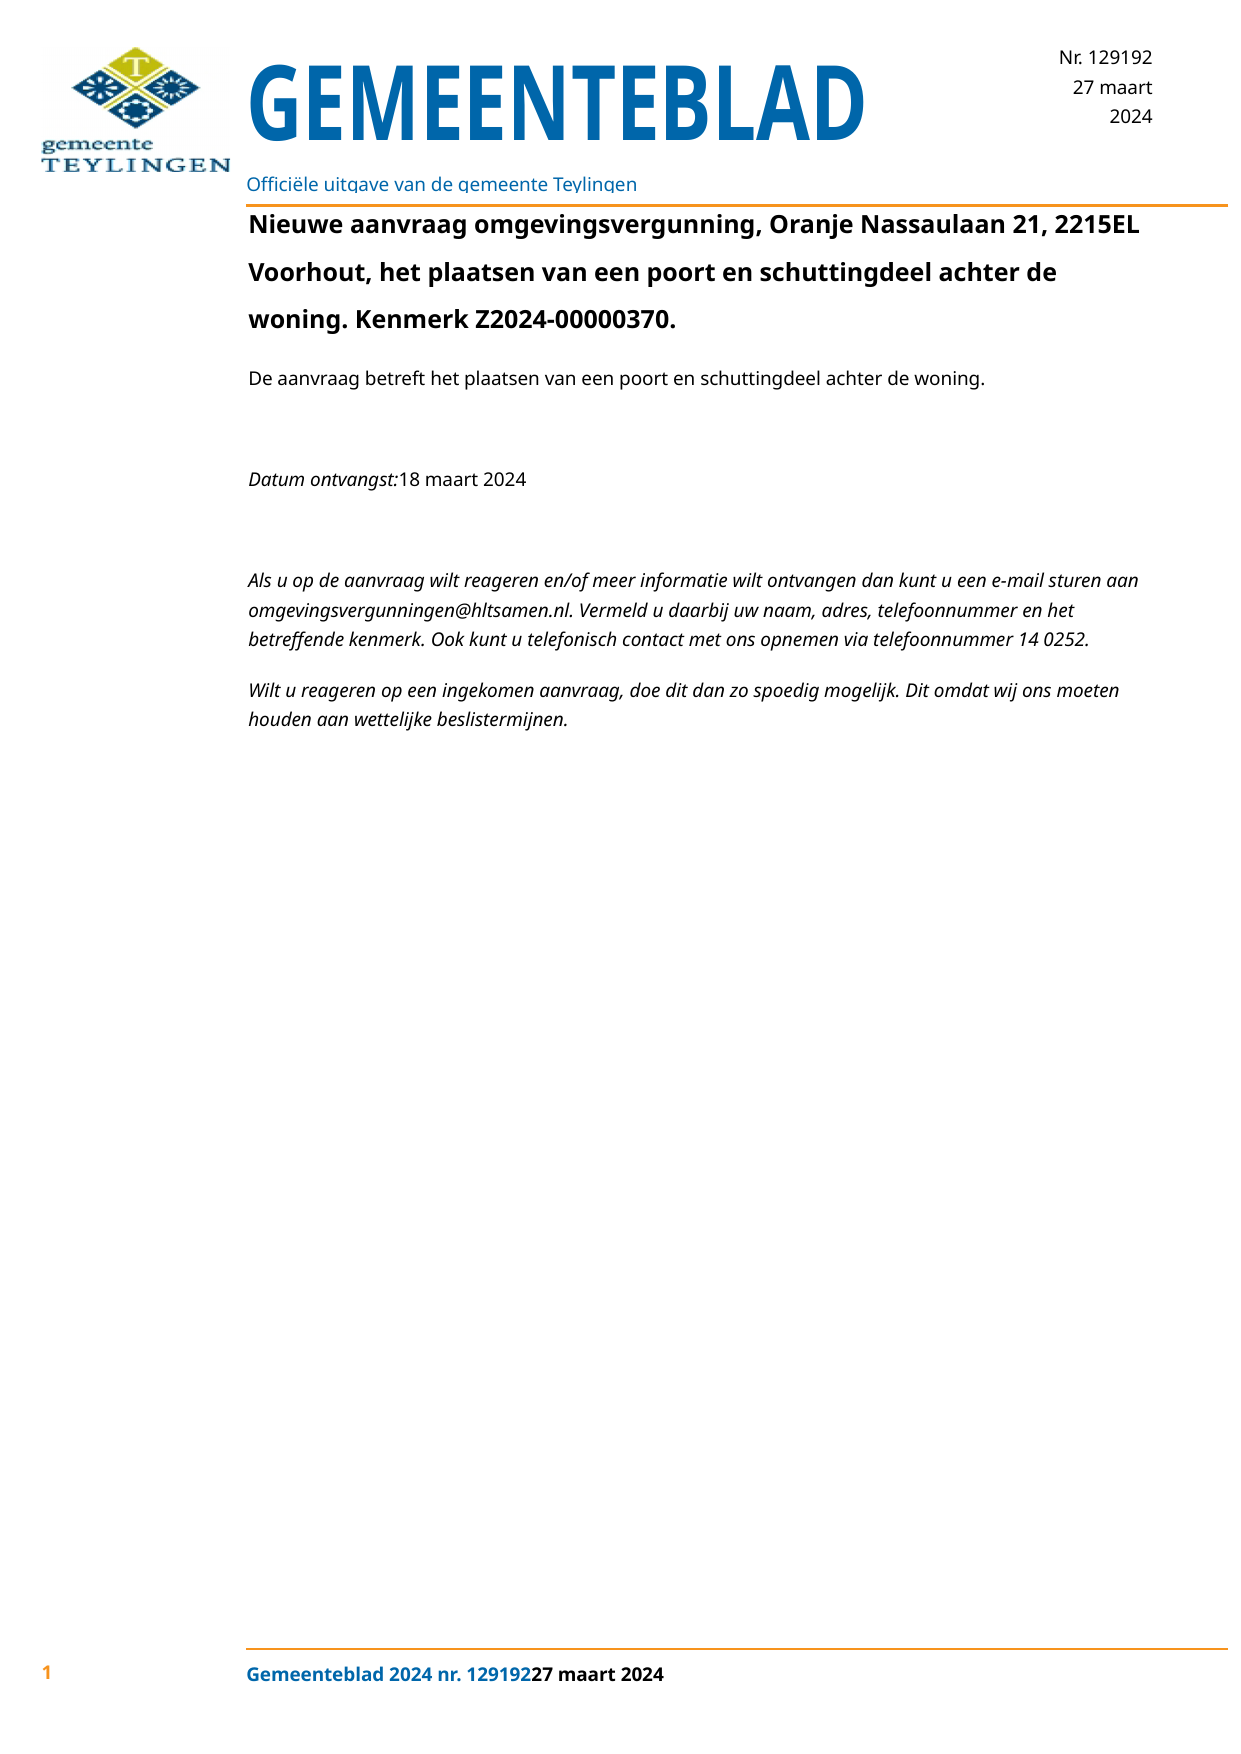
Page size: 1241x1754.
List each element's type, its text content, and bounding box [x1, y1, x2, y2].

text Datum ontvangst:18 maart 2024 [248, 466, 1152, 492]
text De aanvraag betreft het plaatsen van een poort en schuttingdeel achter de woning. [248, 366, 1152, 391]
text Wilt u reageren op een ingekomen aanvraag, doe dit dan zo spoedig mogelijk. Dit omdat wij ons moeten houden aan wettelijke beslistermijnen. [248, 677, 1152, 732]
text Nieuwe aanvraag omgevingsvergunning, Oranje Nassaulaan 21, 2215EL Voorhout, het plaatsen van een poort en schuttingdeel achter de woning. Kenmerk Z2024-00000370. [248, 207, 1152, 336]
picture [41, 47, 231, 172]
text Als u op de aanvraag wilt reageren en/of meer informatie wilt ontvangen dan kunt u een e-mail sturen aan omgevingsvergunningen@hltsamen.nl. Vermeld u daarbij uw naam, adres, telefoonnummer en het betreffende kenmerk. Ook kunt u telefonisch contact met ons opnemen via telefoonnummer 14 0252. [248, 567, 1152, 652]
